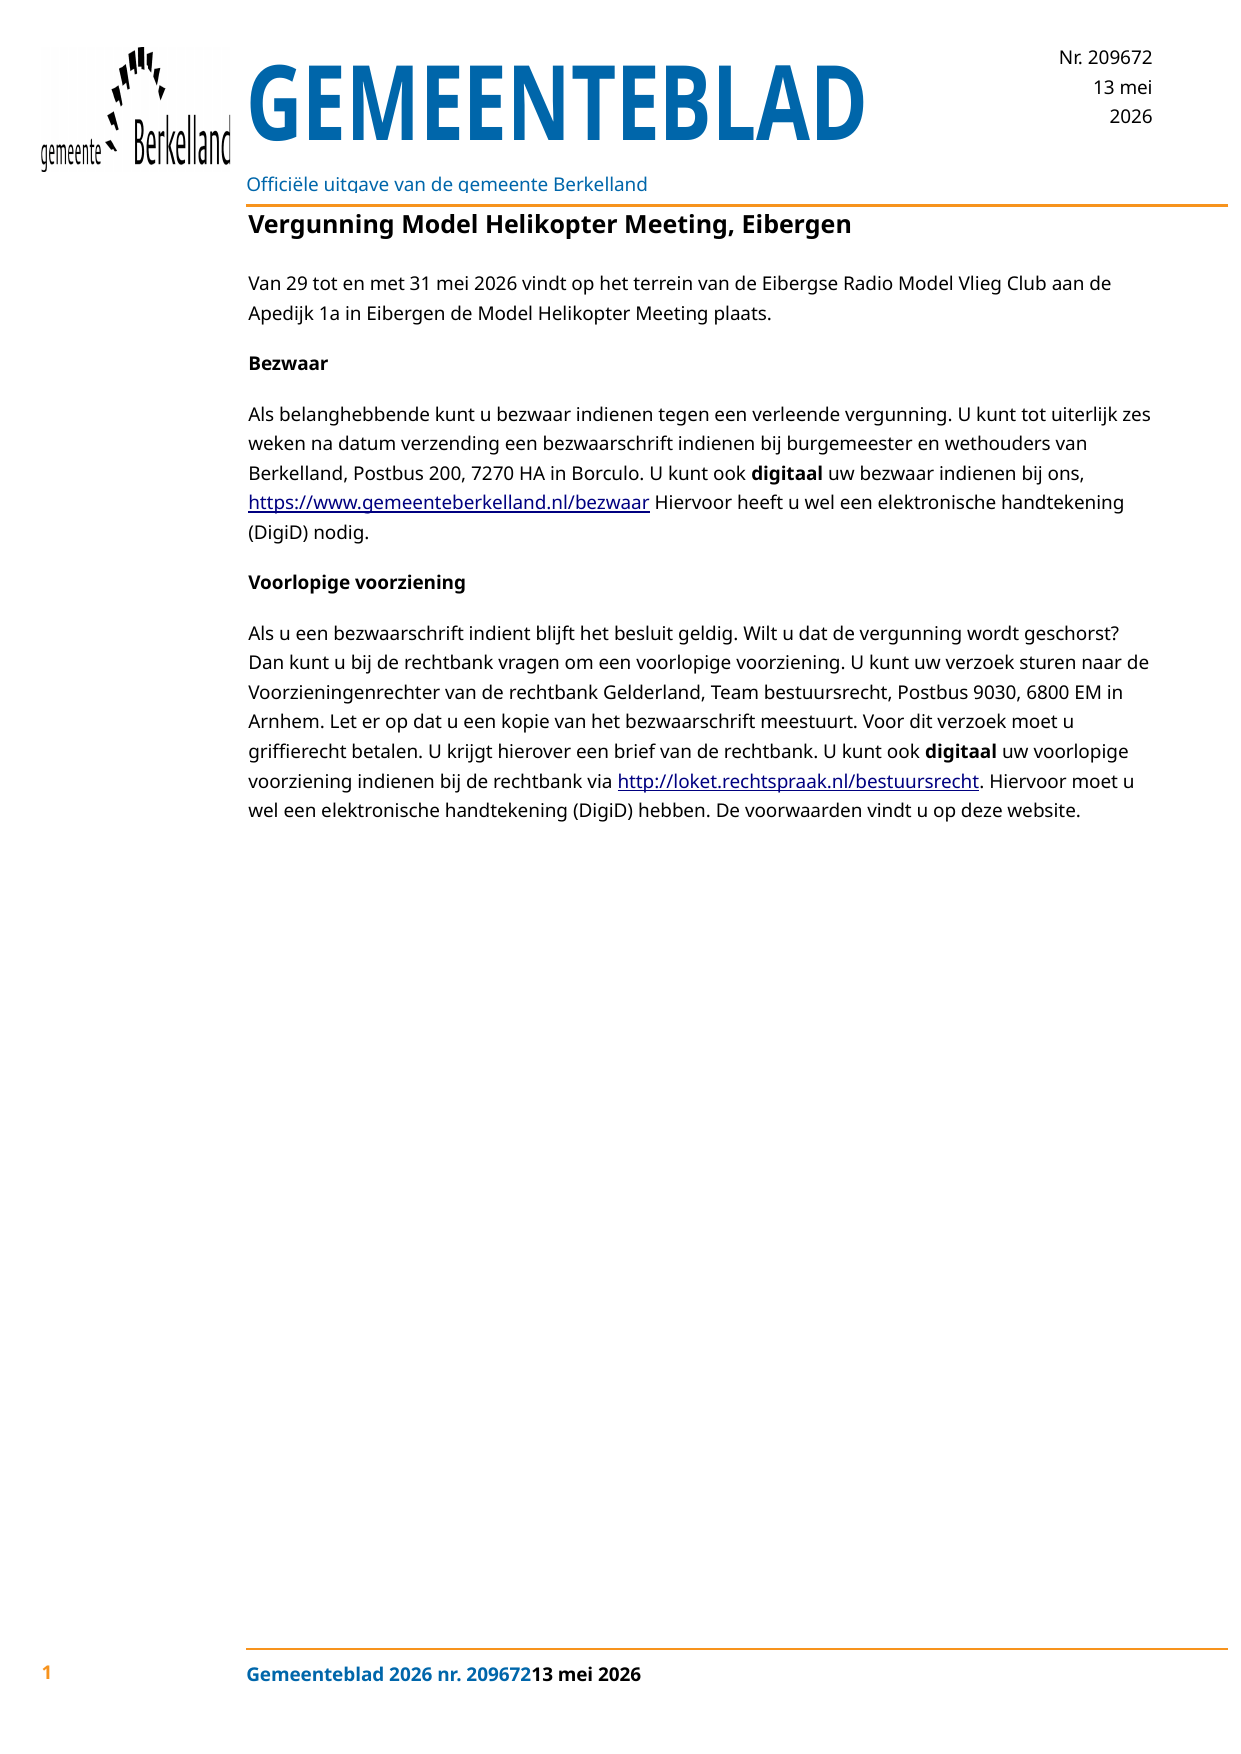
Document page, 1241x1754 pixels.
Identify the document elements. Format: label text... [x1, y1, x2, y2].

text Als u een bezwaarschrift indient blijft het besluit geldig. Wilt u dat de vergunning wordt geschorst? Dan kunt u bij de rechtbank vragen om een voorlopige voorziening. U kunt uw verzoek sturen naar de Voorzieningenrechter van de rechtbank Gelderland, Team bestuursrecht, Postbus 9030, 6800 EM in Arnhem. Let er op dat u een kopie van het bezwaarschrift meestuurt. Voor dit verzoek moet u griffierecht betalen. U krijgt hierover een brief van de rechtbank. U kunt ook digitaal uw voorlopige voorziening indienen bij de rechtbank via http://loket.rechtspraak.nl/bestuursrecht. Hiervoor moet u wel een elektronische handtekening (DigiD) hebben. De voorwaarden vindt u op deze website. [248, 620, 1152, 823]
text Vergunning Model Helikopter Meeting, Eibergen [248, 207, 1152, 241]
text Bezwaar [248, 350, 1152, 376]
text Als belanghebbende kunt u bezwaar indienen tegen een verleende vergunning. U kunt tot uiterlijk zes weken na datum verzending een bezwaarschrift indienen bij burgemeester en wethouders van Berkelland, Postbus 200, 7270 HA in Borculo. U kunt ook digitaal uw bezwaar indienen bij ons, https://www.gemeenteberkelland.nl/bezwaar Hiervoor heeft u wel een elektronische handtekening (DigiD) nodig. [248, 401, 1152, 545]
picture [41, 47, 231, 172]
text Voorlopige voorziening [248, 569, 1152, 595]
text Van 29 tot en met 31 mei 2026 vindt op het terrein van de Eibergse Radio Model Vlieg Club aan de Apedijk 1a in Eibergen de Model Helikopter Meeting plaats. [248, 270, 1152, 326]
